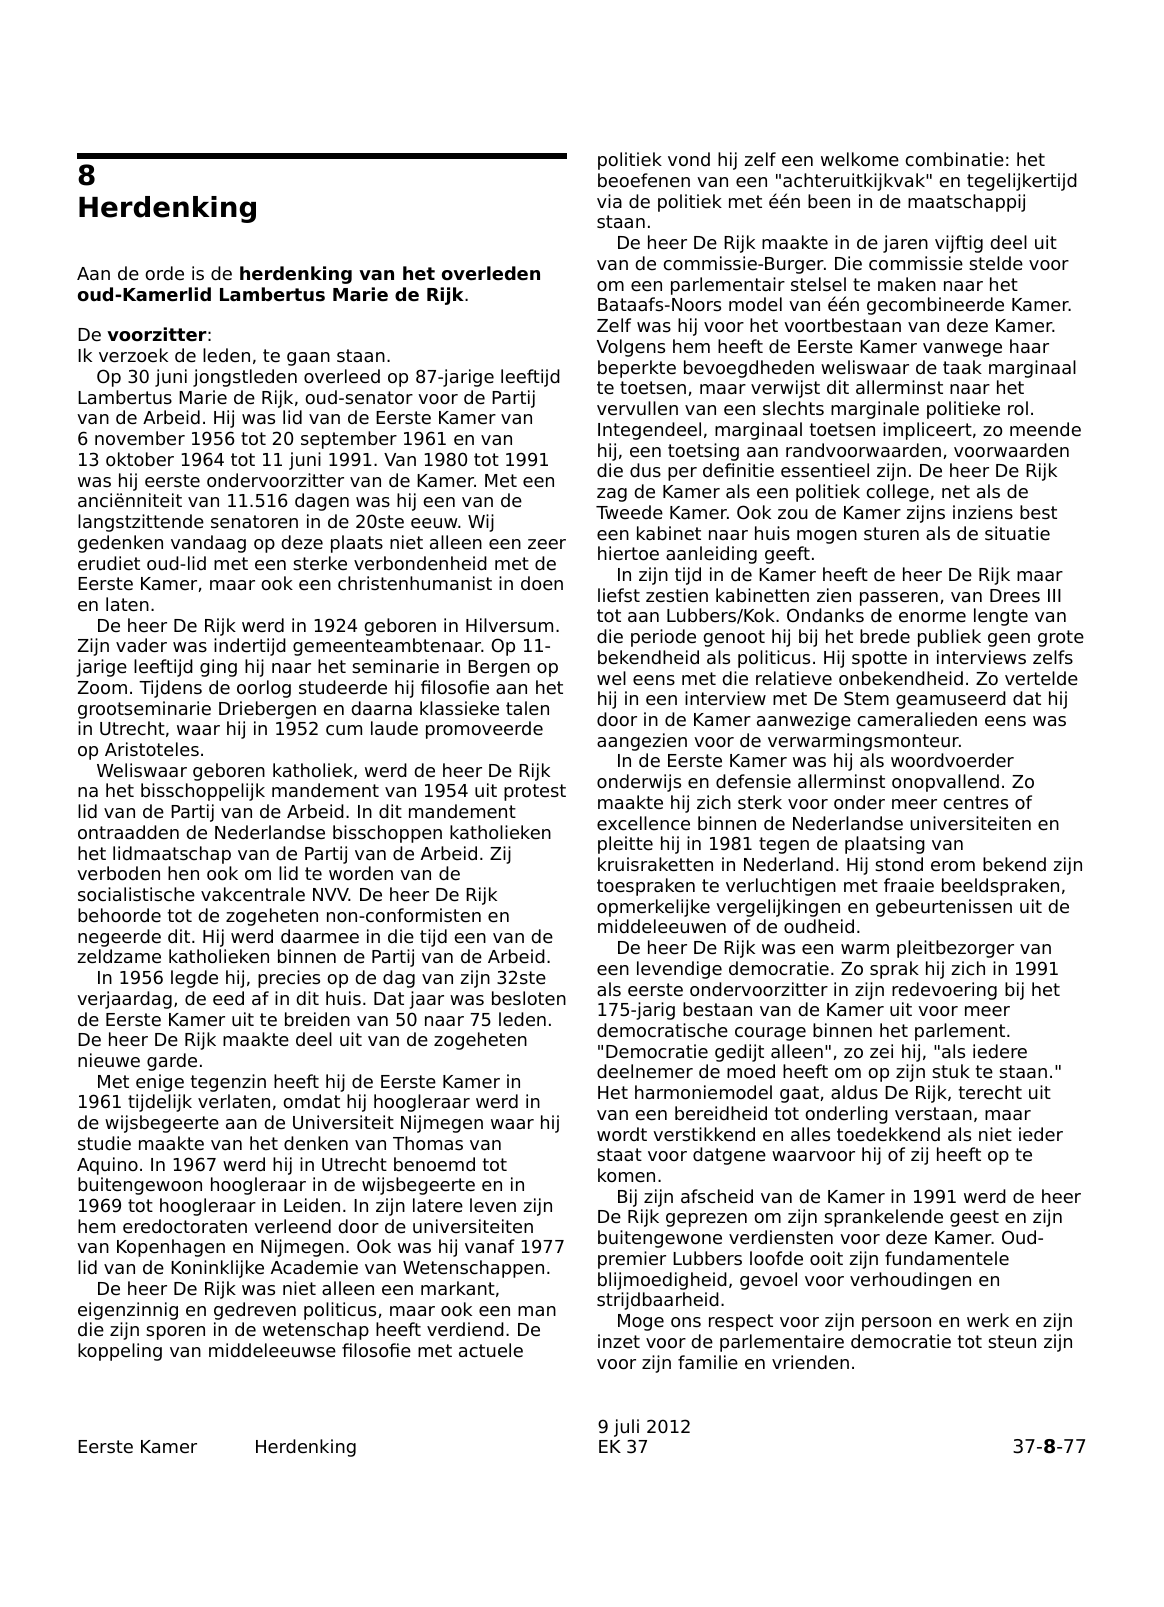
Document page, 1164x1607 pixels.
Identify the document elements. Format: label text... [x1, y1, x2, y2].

text Aan de orde is de herdenking van het overleden oud-Kamerlid Lambertus Marie de Rijk. [77, 264, 567, 305]
text Bij zijn afscheid van de Kamer in 1991 werd de heer De Rijk geprezen om zijn sprankelende geest en zijn buitengewone verdiensten voor deze Kamer. Oud-premier Lubbers loofde ooit zijn fundamentele blijmoedigheid, gevoel voor verhoudingen en strijdbaarheid. [596, 1187, 1087, 1311]
text Weliswaar geboren katholiek, werd de heer De Rijk na het bisschoppelijk mandement van 1954 uit protest lid van de Partij van de Arbeid. In dit mandement ontraadden de Nederlandse bisschoppen katholieken het lidmaatschap van de Partij van de Arbeid. Zij verboden hen ook om lid te worden van de socialistische vakcentrale NVV. De heer De Rijk behoorde tot de zogeheten non-conformisten en negeerde dit. Hij werd daarmee in die tijd een van de zeldzame katholieken binnen de Partij van de Arbeid. [77, 761, 567, 968]
text Ik verzoek de leden, te gaan staan. [77, 346, 567, 367]
text De voorzitter: [77, 325, 567, 346]
title 8 Herdenking [77, 159, 567, 224]
text In zijn tijd in de Kamer heeft de heer De Rijk maar liefst zestien kabinetten zien passeren, van Drees III tot aan Lubbers/Kok. Ondanks de enorme lengte van die periode genoot hij bij het brede publiek geen grote bekendheid als politicus. Hij spotte in interviews zelfs wel eens met die relatieve onbekendheid. Zo vertelde hij in een interview met De Stem geamuseerd dat hij door in de Kamer aanwezige cameralieden eens was aangezien voor de verwarmingsmonteur. [596, 565, 1087, 751]
text In de Eerste Kamer was hij als woordvoerder onderwijs en defensie allerminst onopvallend. Zo maakte hij zich sterk voor onder meer centres of excellence binnen de Nederlandse universiteiten en pleitte hij in 1981 tegen de plaatsing van kruisraketten in Nederland. Hij stond erom bekend zijn toespraken te verluchtigen met fraaie beeldspraken, opmerkelijke vergelijkingen en gebeurtenissen uit de middeleeuwen of de oudheid. [596, 751, 1087, 938]
text De heer De Rijk was een warm pleitbezorger van een levendige democratie. Zo sprak hij zich in 1991 als eerste ondervoorzitter in zijn redevoering bij het 175-jarig bestaan van de Kamer uit voor meer democratische courage binnen het parlement. "Democratie gedijt alleen", zo zei hij, "als iedere deelnemer de moed heeft om op zijn stuk te staan." Het harmoniemodel gaat, aldus De Rijk, terecht uit van een bereidheid tot onderling verstaan, maar wordt verstikkend en alles toedekkend als niet ieder staat voor datgene waarvoor hij of zij heeft op te komen. [596, 938, 1087, 1187]
text Op 30 juni jongstleden overleed op 87-jarige leeftijd Lambertus Marie de Rijk, oud-senator voor de Partij van de Arbeid. Hij was lid van de Eerste Kamer van 6 november 1956 tot 20 september 1961 en van 13 oktober 1964 tot 11 juni 1991. Van 1980 tot 1991 was hij eerste ondervoorzitter van de Kamer. Met een anciënniteit van 11.516 dagen was hij een van de langstzittende senatoren in de 20ste eeuw. Wij gedenken vandaag op deze plaats niet alleen een zeer erudiet oud-lid met een sterke verbondenheid met de Eerste Kamer, maar ook een christenhumanist in doen en laten. [77, 367, 567, 616]
text De heer De Rijk werd in 1924 geboren in Hilversum. Zijn vader was indertijd gemeenteambtenaar. Op 11-jarige leeftijd ging hij naar het seminarie in Bergen op Zoom. Tijdens de oorlog studeerde hij filosofie aan het grootseminarie Driebergen en daarna klassieke talen in Utrecht, waar hij in 1952 cum laude promoveerde op Aristoteles. [77, 616, 567, 761]
text politiek vond hij zelf een welkome combinatie: het beoefenen van een "achteruitkijkvak" en tegelijkertijd via de politiek met één been in de maatschappij staan. [596, 150, 1087, 233]
text Met enige tegenzin heeft hij de Eerste Kamer in 1961 tijdelijk verlaten, omdat hij hoogleraar werd in de wijsbegeerte aan de Universiteit Nijmegen waar hij studie maakte van het denken van Thomas van Aquino. In 1967 werd hij in Utrecht benoemd tot buitengewoon hoogleraar in de wijsbegeerte en in 1969 tot hoogleraar in Leiden. In zijn latere leven zijn hem eredoctoraten verleend door de universiteiten van Kopenhagen en Nijmegen. Ook was hij vanaf 1977 lid van de Koninklijke Academie van Wetenschappen. [77, 1072, 567, 1279]
text In 1956 legde hij, precies op de dag van zijn 32ste verjaardag, de eed af in dit huis. Dat jaar was besloten de Eerste Kamer uit te breiden van 50 naar 75 leden. De heer De Rijk maakte deel uit van de zogeheten nieuwe garde. [77, 968, 567, 1072]
text De heer De Rijk was niet alleen een markant, eigenzinnig en gedreven politicus, maar ook een man die zijn sporen in de wetenschap heeft verdiend. De koppeling van middeleeuwse filosofie met actuele [77, 1279, 567, 1362]
text De heer De Rijk maakte in de jaren vijftig deel uit van de commissie-Burger. Die commissie stelde voor om een parlementair stelsel te maken naar het Bataafs-Noors model van één gecombineerde Kamer. Zelf was hij voor het voortbestaan van deze Kamer. Volgens hem heeft de Eerste Kamer vanwege haar beperkte bevoegdheden weliswaar de taak marginaal te toetsen, maar verwijst dit allerminst naar het vervullen van een slechts marginale politieke rol. Integendeel, marginaal toetsen impliceert, zo meende hij, een toetsing aan randvoorwaarden, voorwaarden die dus per definitie essentieel zijn. De heer De Rijk zag de Kamer als een politiek college, net als de Tweede Kamer. Ook zou de Kamer zijns inziens best een kabinet naar huis mogen sturen als de situatie hiertoe aanleiding geeft. [596, 233, 1087, 565]
text Moge ons respect voor zijn persoon en werk en zijn inzet voor de parlementaire democratie tot steun zijn voor zijn familie en vrienden. [596, 1311, 1087, 1373]
